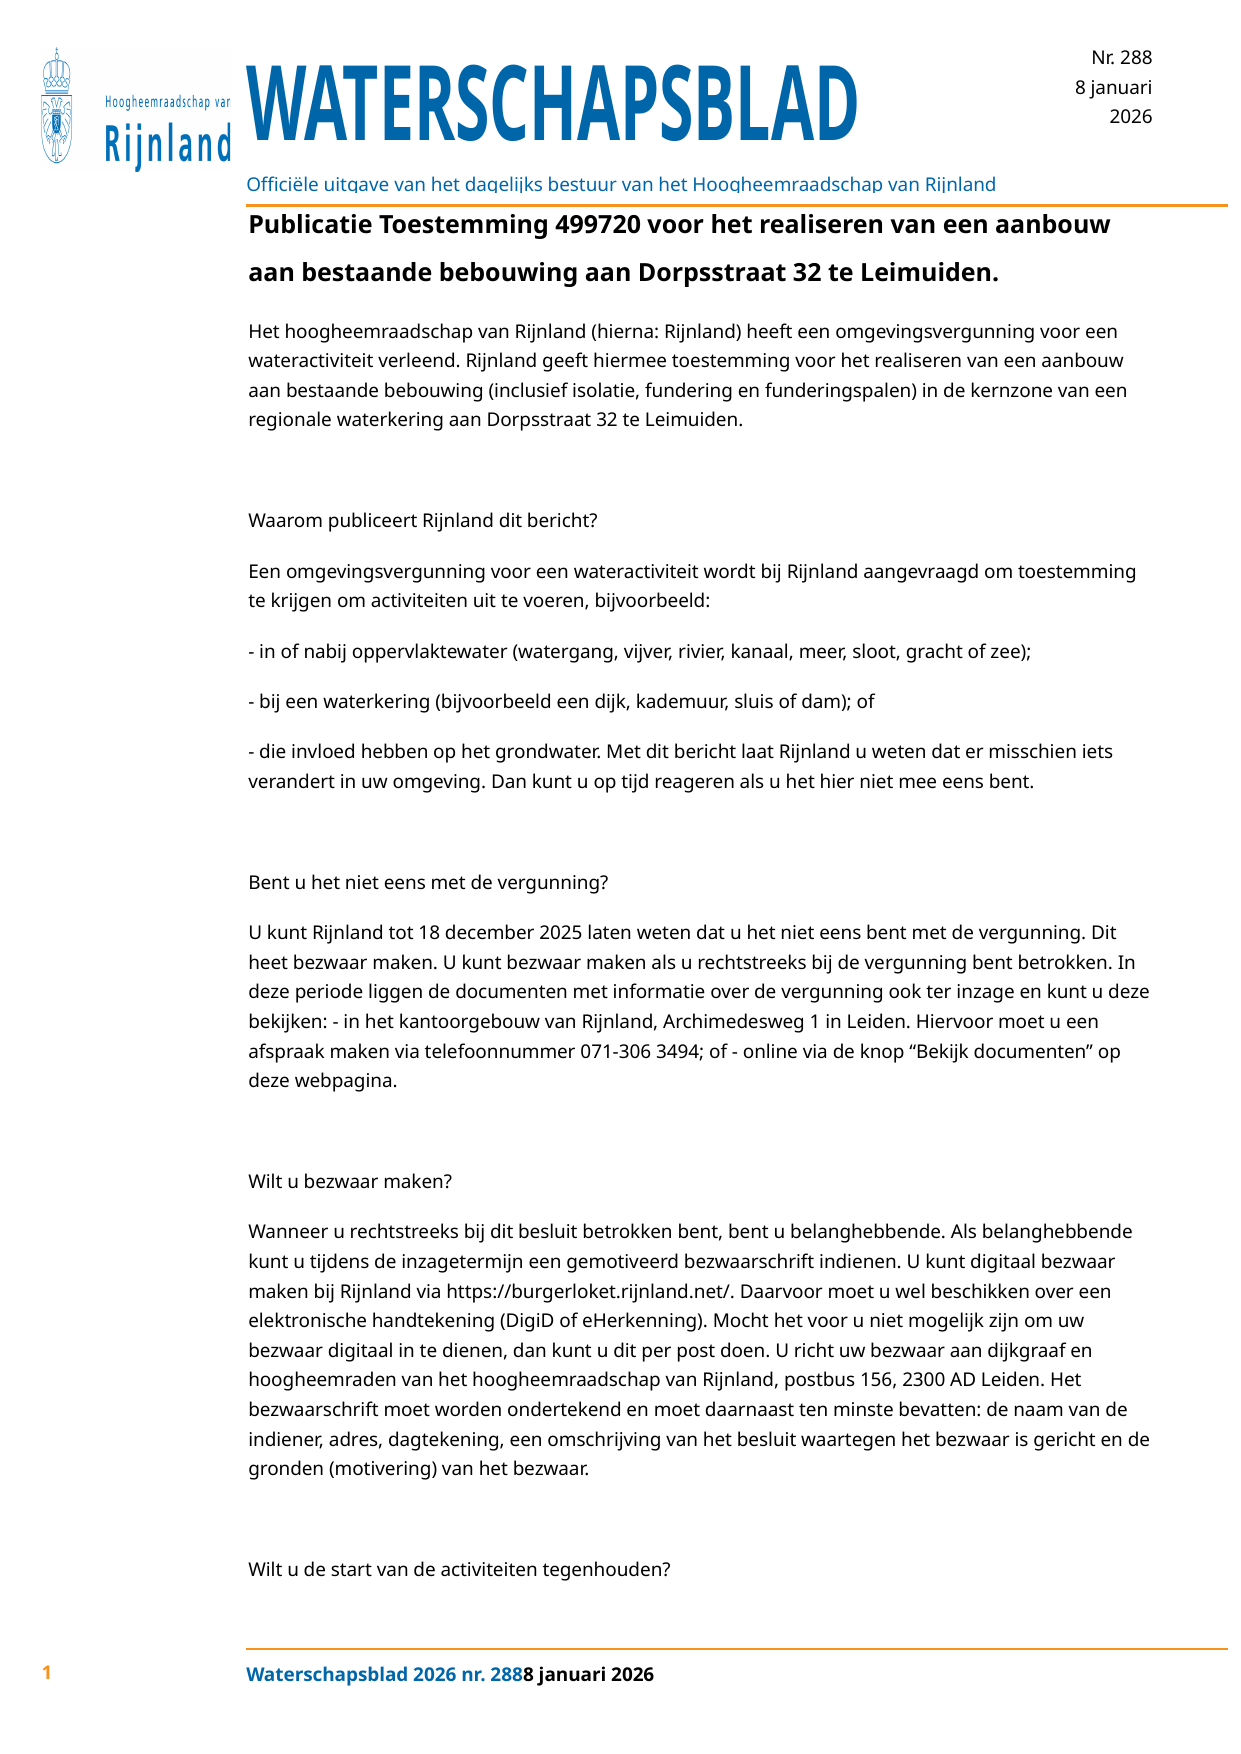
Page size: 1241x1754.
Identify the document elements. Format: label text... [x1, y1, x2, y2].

text U kunt Rijnland tot 18 december 2025 laten weten dat u het niet eens bent met de vergunning. Dit heet bezwaar maken. U kunt bezwaar maken als u rechtstreeks bij de vergunning bent betrokken. In deze periode liggen de documenten met informatie over de vergunning ook ter inzage en kunt u deze bekijken: - in het kantoorgebouw van Rijnland, Archimedesweg 1 in Leiden. Hiervoor moet u een afspraak maken via telefoonnummer 071-306 3494; of - online via de knop “Bekijk documenten” op deze webpagina. [248, 919, 1152, 1093]
picture [41, 47, 231, 172]
text Wanneer u rechtstreeks bij dit besluit betrokken bent, bent u belanghebbende. Als belanghebbende kunt u tijdens de inzagetermijn een gemotiveerd bezwaarschrift indienen. U kunt digitaal bezwaar maken bij Rijnland via https://burgerloket.rijnland.net/. Daarvoor moet u wel beschikken over een elektronische handtekening (DigiD of eHerkenning). Mocht het voor u niet mogelijk zijn om uw bezwaar digitaal in te dienen, dan kunt u dit per post doen. U richt uw bezwaar aan dijkgraaf en hoogheemraden van het hoogheemraadschap van Rijnland, postbus 156, 2300 AD Leiden. Het bezwaarschrift moet worden ondertekend en moet daarnaast ten minste bevatten: de naam van de indiener, adres, dagtekening, een omschrijving van het besluit waartegen het bezwaar is gericht en de gronden (motivering) van het bezwaar. [248, 1219, 1152, 1481]
text - bij een waterkering (bijvoorbeeld een dijk, kademuur, sluis of dam); of [248, 688, 1152, 714]
text Een omgevingsvergunning voor een wateractiviteit wordt bij Rijnland aangevraagd om toestemming te krijgen om activiteiten uit te voeren, bijvoorbeeld: [248, 558, 1152, 613]
text - die invloed hebben op het grondwater. Met dit bericht laat Rijnland u weten dat er misschien iets verandert in uw omgeving. Dan kunt u op tijd reageren als u het hier niet mee eens bent. [248, 739, 1152, 794]
text - in of nabij oppervlaktewater (watergang, vijver, rivier, kanaal, meer, sloot, gracht of zee); [248, 638, 1152, 664]
text Het hoogheemraadschap van Rijnland (hierna: Rijnland) heeft een omgevingsvergunning voor een wateractiviteit verleend. Rijnland geeft hiermee toestemming voor het realiseren van een aanbouw aan bestaande bebouwing (inclusief isolatie, fundering en funderingspalen) in de kernzone van een regionale waterkering aan Dorpsstraat 32 te Leimuiden. [248, 318, 1152, 432]
text Waarom publiceert Rijnland dit bericht? [248, 507, 1152, 533]
text Wilt u de start van de activiteiten tegenhouden? [248, 1556, 1152, 1582]
text Wilt u bezwaar maken? [248, 1168, 1152, 1194]
text Publicatie Toestemming 499720 voor het realiseren van een aanbouw aan bestaande bebouwing aan Dorpsstraat 32 te Leimuiden. [248, 207, 1152, 288]
text Bent u het niet eens met de vergunning? [248, 869, 1152, 895]
